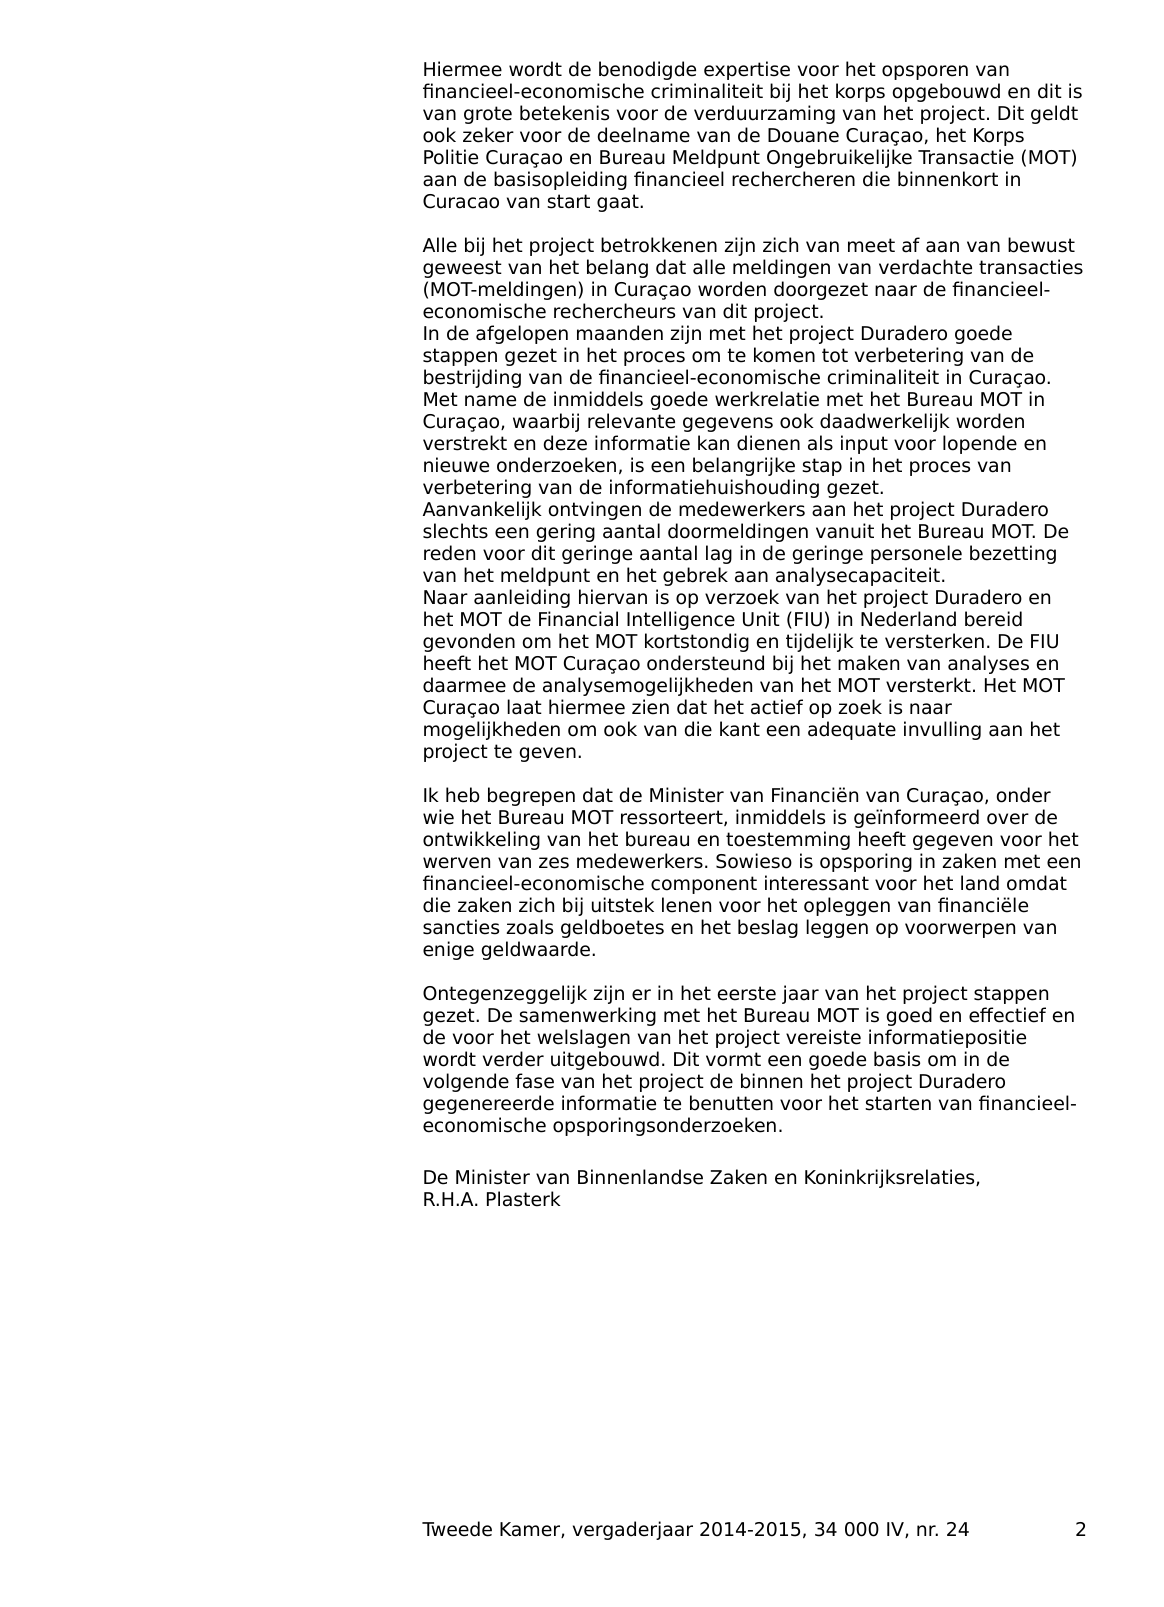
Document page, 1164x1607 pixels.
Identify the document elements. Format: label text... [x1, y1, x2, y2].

text Hiermee wordt de benodigde expertise voor het opsporen van financieel-economische criminaliteit bij het korps opgebouwd en dit is van grote betekenis voor de verduurzaming van het project. Dit geldt ook zeker voor de deelname van de Douane Curaçao, het Korps Politie Curaçao en Bureau Meldpunt Ongebruikelijke Transactie (MOT) aan de basisopleiding financieel rechercheren die binnenkort in Curacao van start gaat. [422, 59, 1087, 213]
text Alle bij het project betrokkenen zijn zich van meet af aan van bewust geweest van het belang dat alle meldingen van verdachte transacties (MOT-meldingen) in Curaçao worden doorgezet naar de financieel-economische rechercheurs van dit project. [422, 235, 1087, 323]
text Ontegenzeggelijk zijn er in het eerste jaar van het project stappen gezet. De samenwerking met het Bureau MOT is goed en effectief en de voor het welslagen van het project vereiste informatiepositie wordt verder uitgebouwd. Dit vormt een goede basis om in de volgende fase van het project de binnen het project Duradero gegenereerde informatie te benutten voor het starten van financieel-economische opsporingsonderzoeken. [422, 983, 1087, 1137]
text De Minister van Binnenlandse Zaken en Koninkrijksrelaties, R.H.A. Plasterk [422, 1167, 1087, 1211]
text In de afgelopen maanden zijn met het project Duradero goede stappen gezet in het proces om te komen tot verbetering van de bestrijding van de financieel-economische criminaliteit in Curaçao. Met name de inmiddels goede werkrelatie met het Bureau MOT in Curaçao, waarbij relevante gegevens ook daadwerkelijk worden verstrekt en deze informatie kan dienen als input voor lopende en nieuwe onderzoeken, is een belangrijke stap in het proces van verbetering van de informatiehuishouding gezet. [422, 323, 1087, 499]
text Naar aanleiding hiervan is op verzoek van het project Duradero en het MOT de Financial Intelligence Unit (FIU) in Nederland bereid gevonden om het MOT kortstondig en tijdelijk te versterken. De FIU heeft het MOT Curaçao ondersteund bij het maken van analyses en daarmee de analysemogelijkheden van het MOT versterkt. Het MOT Curaçao laat hiermee zien dat het actief op zoek is naar mogelijkheden om ook van die kant een adequate invulling aan het project te geven. [422, 587, 1087, 763]
text Aanvankelijk ontvingen de medewerkers aan het project Duradero slechts een gering aantal doormeldingen vanuit het Bureau MOT. De reden voor dit geringe aantal lag in de geringe personele bezetting van het meldpunt en het gebrek aan analysecapaciteit. [422, 499, 1087, 587]
text Ik heb begrepen dat de Minister van Financiën van Curaçao, onder wie het Bureau MOT ressorteert, inmiddels is geïnformeerd over de ontwikkeling van het bureau en toestemming heeft gegeven voor het werven van zes medewerkers. Sowieso is opsporing in zaken met een financieel-economische component interessant voor het land omdat die zaken zich bij uitstek lenen voor het opleggen van financiële sancties zoals geldboetes en het beslag leggen op voorwerpen van enige geldwaarde. [422, 785, 1087, 961]
